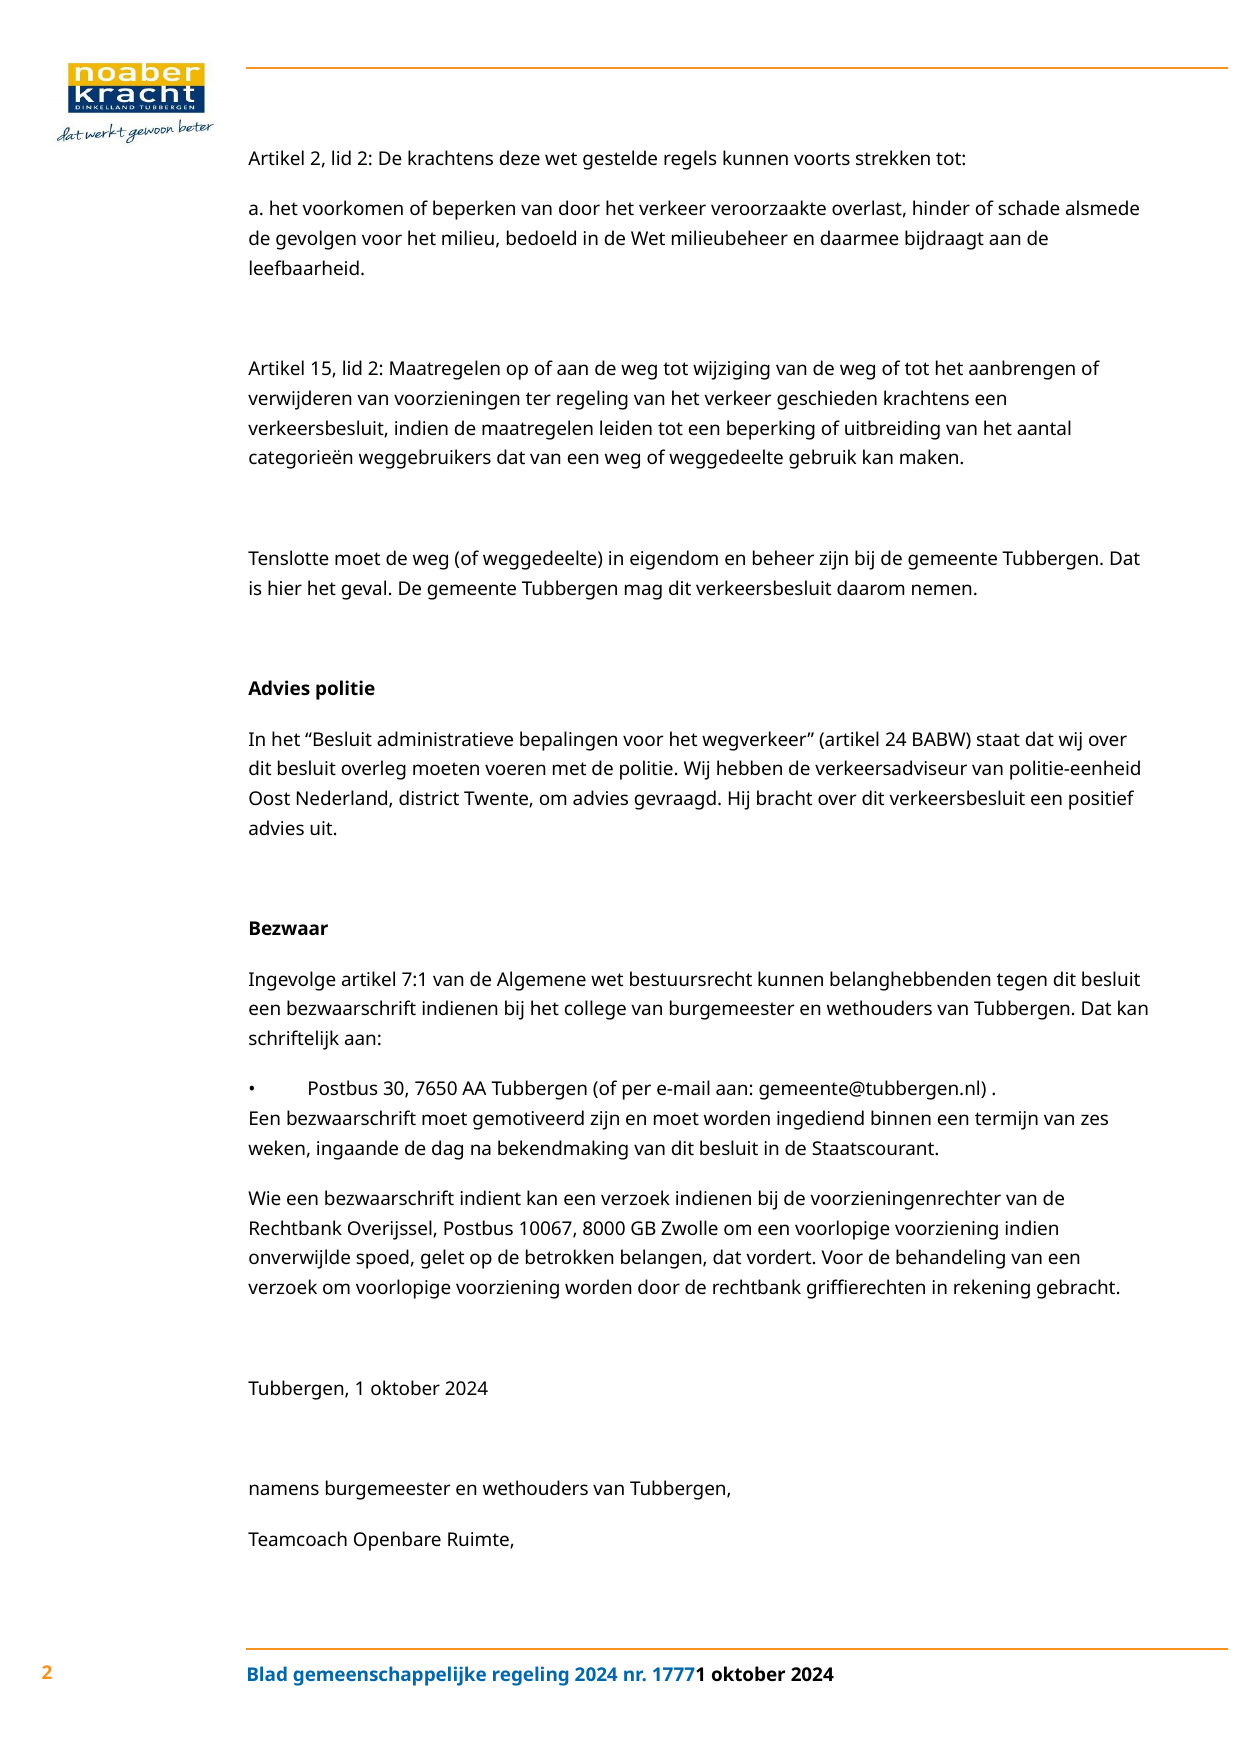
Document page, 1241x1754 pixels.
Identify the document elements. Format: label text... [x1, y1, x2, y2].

text namens burgemeester en wethouders van Tubbergen, [248, 1476, 1152, 1501]
text Artikel 2, lid 2: De krachtens deze wet gestelde regels kunnen voorts strekken tot: [248, 145, 1152, 171]
text Artikel 15, lid 2: Maatregelen op of aan de weg tot wijziging van de weg of tot het aanbrengen of verwijderen van voorzieningen ter regeling van het verkeer geschieden krachtens een verkeersbesluit, indien de maatregelen leiden tot een beperking of uitbreiding van het aantal categorieën weggebruikers dat van een weg of weggedeelte gebruik kan maken. [248, 356, 1152, 470]
text Bezwaar [248, 916, 1152, 941]
text In het “Besluit administratieve bepalingen voor het wegverkeer” (artikel 24 BABW) staat dat wij over dit besluit overleg moeten voeren met de politie. Wij hebben de verkeersadviseur van politie-eenheid Oost Nederland, district Twente, om advies gevraagd. Hij bracht over dit verkeersbesluit een positief advies uit. [248, 726, 1152, 841]
text Wie een bezwaarschrift indient kan een verzoek indienen bij de voorzieningenrechter van de Rechtbank Overijssel, Postbus 10067, 8000 GB Zwolle om een voorlopige voorziening indien onverwijlde spoed, gelet op de betrokken belangen, dat vordert. Voor de behandeling van een verzoek om voorlopige voorziening worden door de rechtbank griffierechten in rekening gebracht. [248, 1185, 1152, 1300]
text Ingevolge artikel 7:1 van de Algemene wet bestuursrecht kunnen belanghebbenden tegen dit besluit een bezwaarschrift indienen bij het college van burgemeester en wethouders van Tubbergen. Dat kan schriftelijk aan: [248, 966, 1152, 1051]
text Tubbergen, 1 oktober 2024 [248, 1375, 1152, 1401]
text Tenslotte moet de weg (of weggedeelte) in eigendom en beheer zijn bij de gemeente Tubbergen. Dat is hier het geval. De gemeente Tubbergen mag dit verkeersbesluit daarom nemen. [248, 545, 1152, 601]
text a. het voorkomen of beperken van door het verkeer veroorzaakte overlast, hinder of schade alsmede de gevolgen voor het milieu, bedoeld in de Wet milieubeheer en daarmee bijdraagt aan de leefbaarheid. [248, 196, 1152, 281]
text Teamcoach Openbare Ruimte, [248, 1526, 1152, 1552]
text Een bezwaarschrift moet gemotiveerd zijn en moet worden ingediend binnen een termijn van zes weken, ingaande de dag na bekendmaking van dit besluit in de Staatscourant. [248, 1105, 1152, 1161]
list Postbus 30, 7650 AA Tubbergen (of per e-mail aan: gemeente@tubbergen.nl) . [248, 1076, 1152, 1101]
text Advies politie [248, 676, 1152, 701]
picture [41, 47, 231, 172]
